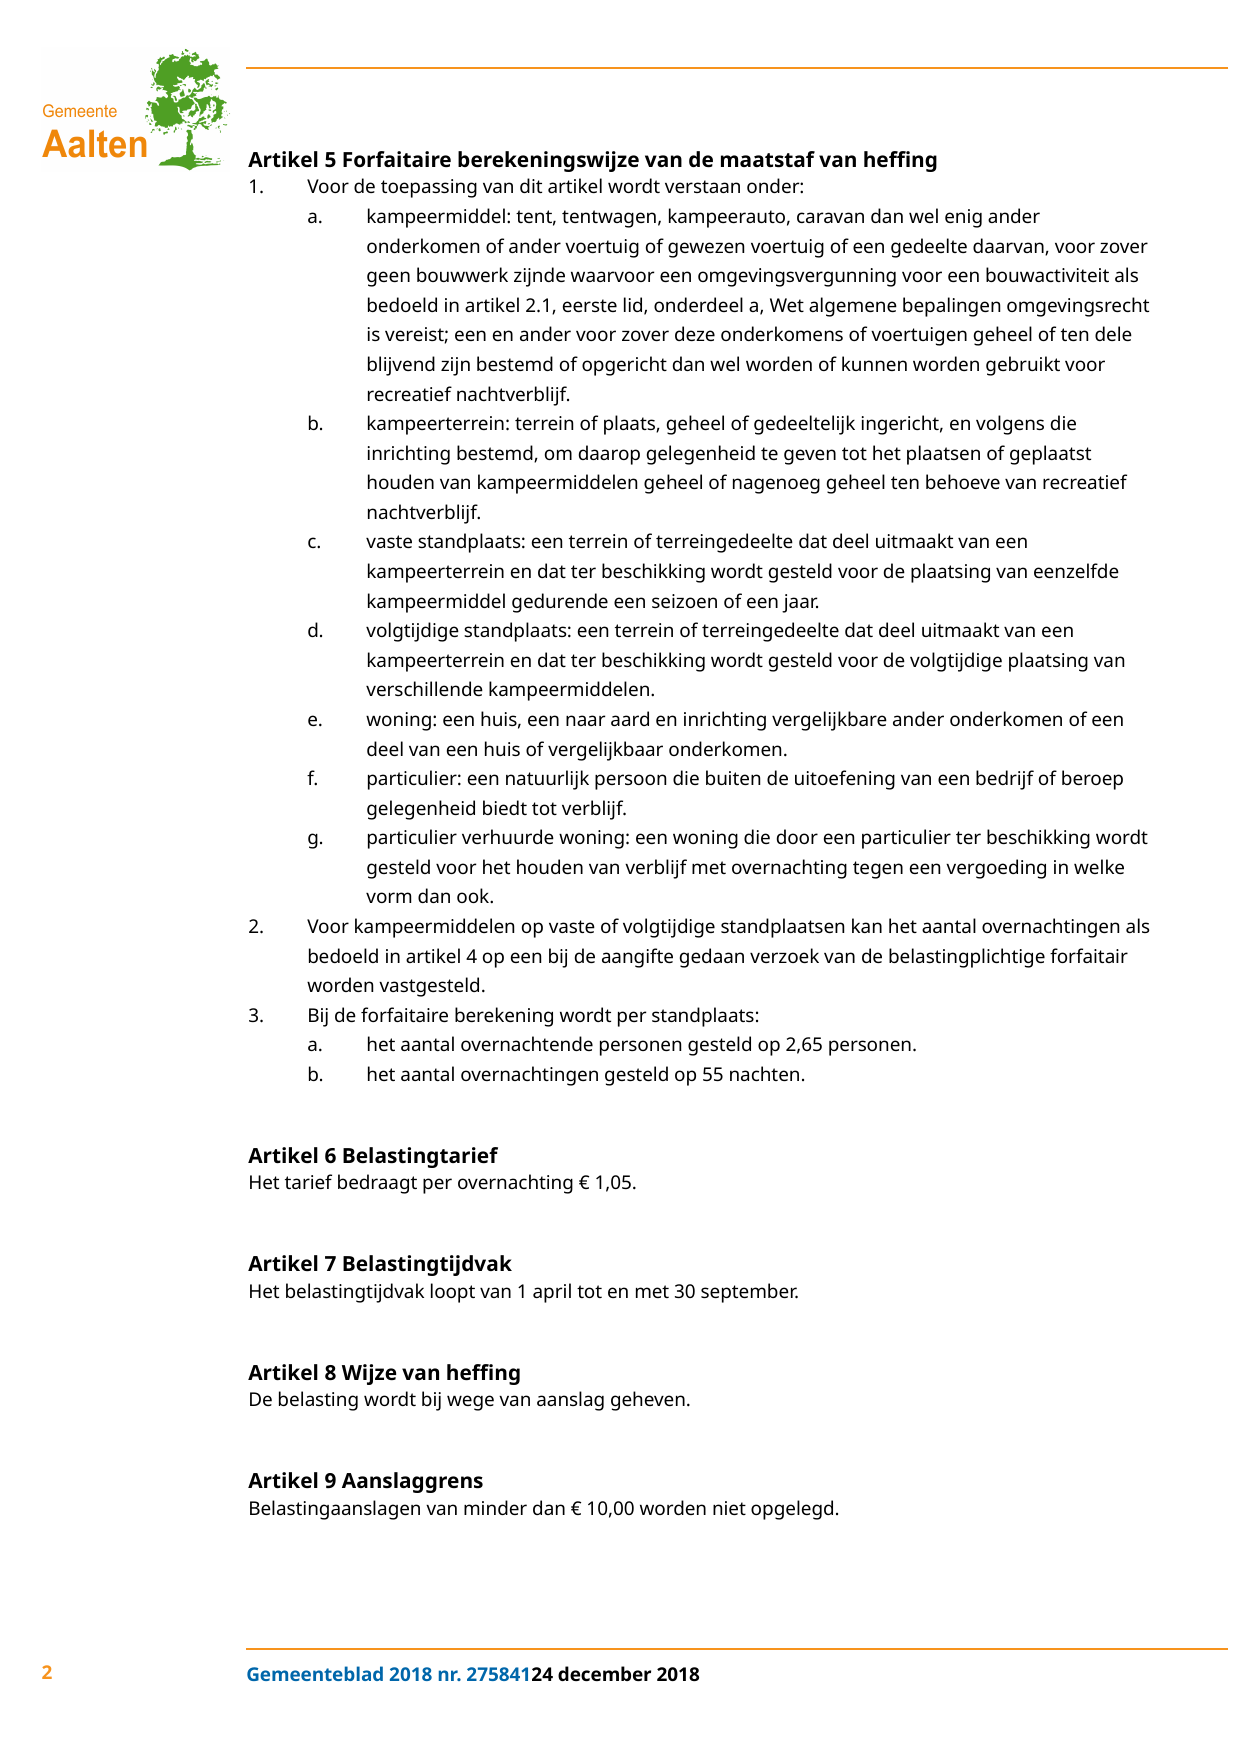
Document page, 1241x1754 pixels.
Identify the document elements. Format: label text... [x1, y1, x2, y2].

list het aantal overnachtende personen gesteld op 2,65 personen. [307, 1032, 1152, 1057]
list kampeerterrein: terrein of plaats, geheel of gedeeltelijk ingericht, en volgens die inrichting bestemd, om daarop gelegenheid te geven tot het plaatsen of geplaatst houden van kampeermiddelen geheel of nagenoeg geheel ten behoeve van recreatief nachtverblijf. [307, 410, 1152, 525]
text Artikel 7 Belastingtijdvak [248, 1249, 1152, 1278]
list woning: een huis, een naar aard en inrichting vergelijkbare ander onderkomen of een deel van een huis of vergelijkbaar onderkomen. [307, 706, 1152, 761]
list volgtijdige standplaats: een terrein of terreingedeelte dat deel uitmaakt van een kampeerterrein en dat ter beschikking wordt gesteld voor de volgtijdige plaatsing van verschillende kampeermiddelen. [307, 617, 1152, 702]
list Voor de toepassing van dit artikel wordt verstaan onder: [248, 174, 1152, 199]
list kampeermiddel: tent, tentwagen, kampeerauto, caravan dan wel enig ander onderkomen of ander voertuig of gewezen voertuig of een gedeelte daarvan, voor zover geen bouwwerk zijnde waarvoor een omgevingsvergunning voor een bouwactiviteit als bedoeld in artikel 2.1, eerste lid, onderdeel a, Wet algemene bepalingen omgevingsrecht is vereist; een en ander voor zover deze onderkomens of voertuigen geheel of ten dele blijvend zijn bestemd of opgericht dan wel worden of kunnen worden gebruikt voor recreatief nachtverblijf. [307, 203, 1152, 406]
text Het belastingtijdvak loopt van 1 april tot en met 30 september. [248, 1278, 1152, 1304]
text Het tarief bedraagt per overnachting € 1,05. [248, 1169, 1152, 1195]
text Artikel 8 Wijze van heffing [248, 1358, 1152, 1386]
text Artikel 6 Belastingtarief [248, 1141, 1152, 1169]
picture [41, 47, 231, 172]
list Voor kampeermiddelen op vaste of volgtijdige standplaatsen kan het aantal overnachtingen als bedoeld in artikel 4 op een bij de aangifte gedaan verzoek van de belastingplichtige forfaitair worden vastgesteld. [248, 913, 1152, 998]
list particulier: een natuurlijk persoon die buiten de uitoefening van een bedrijf of beroep gelegenheid biedt tot verblijf. [307, 765, 1152, 821]
text De belasting wordt bij wege van aanslag geheven. [248, 1386, 1152, 1412]
list het aantal overnachtingen gesteld op 55 nachten. [307, 1061, 1152, 1087]
text Artikel 9 Aanslaggrens [248, 1466, 1152, 1495]
text Belastingaanslagen van minder dan € 10,00 worden niet opgelegd. [248, 1495, 1152, 1521]
list vaste standplaats: een terrein of terreingedeelte dat deel uitmaakt van een kampeerterrein en dat ter beschikking wordt gesteld voor de plaatsing van eenzelfde kampeermiddel gedurende een seizoen of een jaar. [307, 529, 1152, 613]
list Bij de forfaitaire berekening wordt per standplaats: [248, 1002, 1152, 1028]
text Artikel 5 Forfaitaire berekeningswijze van de maatstaf van heffing [248, 145, 1152, 174]
list particulier verhuurde woning: een woning die door een particulier ter beschikking wordt gesteld voor het houden van verblijf met overnachting tegen een vergoeding in welke vorm dan ook. [307, 824, 1152, 909]
